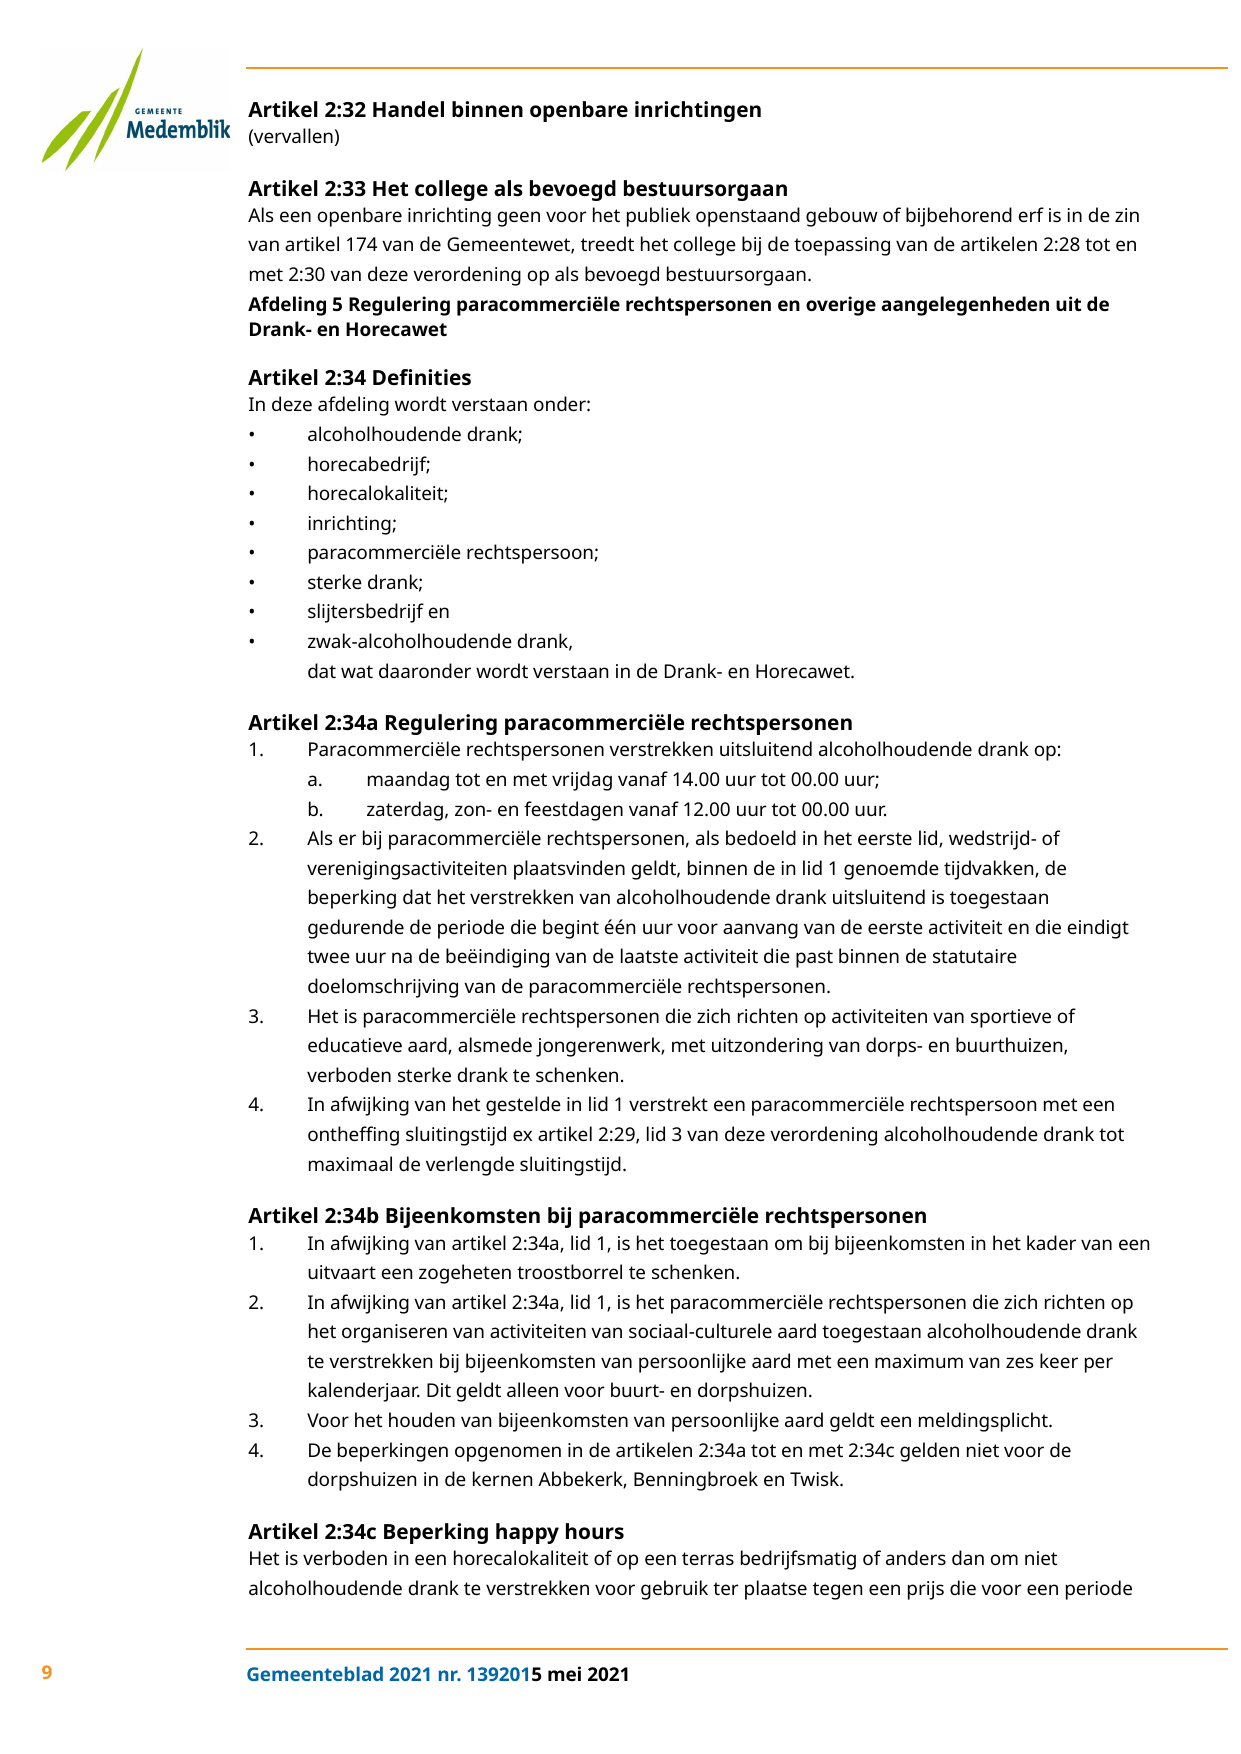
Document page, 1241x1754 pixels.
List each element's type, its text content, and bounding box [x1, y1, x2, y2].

list In afwijking van artikel 2:34a, lid 1, is het toegestaan om bij bijeenkomsten in het kader van een uitvaart een zogeheten troostborrel te schenken. [248, 1230, 1152, 1285]
list inrichting; [248, 510, 1152, 536]
list sterke drank; [248, 569, 1152, 595]
text Artikel 2:33 Het college als bevoegd bestuursorgaan [248, 174, 1152, 202]
picture [41, 47, 231, 172]
text (vervallen) [248, 123, 1152, 149]
list Als er bij paracommerciële rechtspersonen, als bedoeld in het eerste lid, wedstrijd- of verenigingsactiviteiten plaatsvinden geldt, binnen de in lid 1 genoemde tijdvakken, de beperking dat het verstrekken van alcoholhoudende drank uitsluitend is toegestaan gedurende de periode die begint één uur voor aanvang van de eerste activiteit en die eindigt twee uur na de beëindiging van de laatste activiteit die past binnen de statutaire doelomschrijving van de paracommerciële rechtspersonen. [248, 825, 1152, 999]
list Voor het houden van bijeenkomsten van persoonlijke aard geldt een meldingsplicht. [248, 1407, 1152, 1433]
text Het is verboden in een horecalokaliteit of op een terras bedrijfsmatig of anders dan om niet alcoholhoudende drank te verstrekken voor gebruik ter plaatse tegen een prijs die voor een periode [248, 1545, 1152, 1601]
text Artikel 2:32 Handel binnen openbare inrichtingen [248, 95, 1152, 123]
text Artikel 2:34c Beperking happy hours [248, 1517, 1152, 1545]
list De beperkingen opgenomen in de artikelen 2:34a tot en met 2:34c gelden niet voor de dorpshuizen in de kernen Abbekerk, Benningbroek en Twisk. [248, 1437, 1152, 1492]
list In afwijking van artikel 2:34a, lid 1, is het paracommerciële rechtspersonen die zich richten op het organiseren van activiteiten van sociaal-culturele aard toegestaan alcoholhoudende drank te verstrekken bij bijeenkomsten van persoonlijke aard met een maximum van zes keer per kalenderjaar. Dit geldt alleen voor buurt- en dorpshuizen. [248, 1289, 1152, 1403]
text Afdeling 5 Regulering paracommerciële rechtspersonen en overige aangelegenheden uit de Drank- en Horecawet [248, 291, 1152, 342]
text Artikel 2:34b Bijeenkomsten bij paracommerciële rechtspersonen [248, 1201, 1152, 1230]
list In afwijking van het gestelde in lid 1 verstrekt een paracommerciële rechtspersoon met een ontheffing sluitingstijd ex artikel 2:29, lid 3 van deze verordening alcoholhoudende drank tot maximaal de verlengde sluitingstijd. [248, 1092, 1152, 1177]
list alcoholhoudende drank; [248, 421, 1152, 447]
list horecabedrijf; [248, 451, 1152, 476]
list maandag tot en met vrijdag vanaf 14.00 uur tot 00.00 uur; [307, 766, 1152, 792]
list Paracommerciële rechtspersonen verstrekken uitsluitend alcoholhoudende drank op: [248, 737, 1152, 762]
text In deze afdeling wordt verstaan onder: [248, 392, 1152, 417]
list paracommerciële rechtspersoon; [248, 539, 1152, 565]
list Het is paracommerciële rechtspersonen die zich richten op activiteiten van sportieve of educatieve aard, alsmede jongerenwerk, met uitzondering van dorps- en buurthuizen, verboden sterke drank te schenken. [248, 1003, 1152, 1088]
list horecalokaliteit; [248, 480, 1152, 506]
text Als een openbare inrichting geen voor het publiek openstaand gebouw of bijbehorend erf is in de zin van artikel 174 van de Gemeentewet, treedt het college bij de toepassing van de artikelen 2:28 tot en met 2:30 van deze verordening op als bevoegd bestuursorgaan. [248, 202, 1152, 287]
list slijtersbedrijf en [248, 599, 1152, 624]
text Artikel 2:34a Regulering paracommerciële rechtspersonen [248, 708, 1152, 737]
list zwak-alcoholhoudende drank, [248, 628, 1152, 654]
list zaterdag, zon- en feestdagen vanaf 12.00 uur tot 00.00 uur. [307, 796, 1152, 822]
list dat wat daaronder wordt verstaan in de Drank- en Horecawet. [248, 658, 1152, 683]
text Artikel 2:34 Definities [248, 363, 1152, 392]
